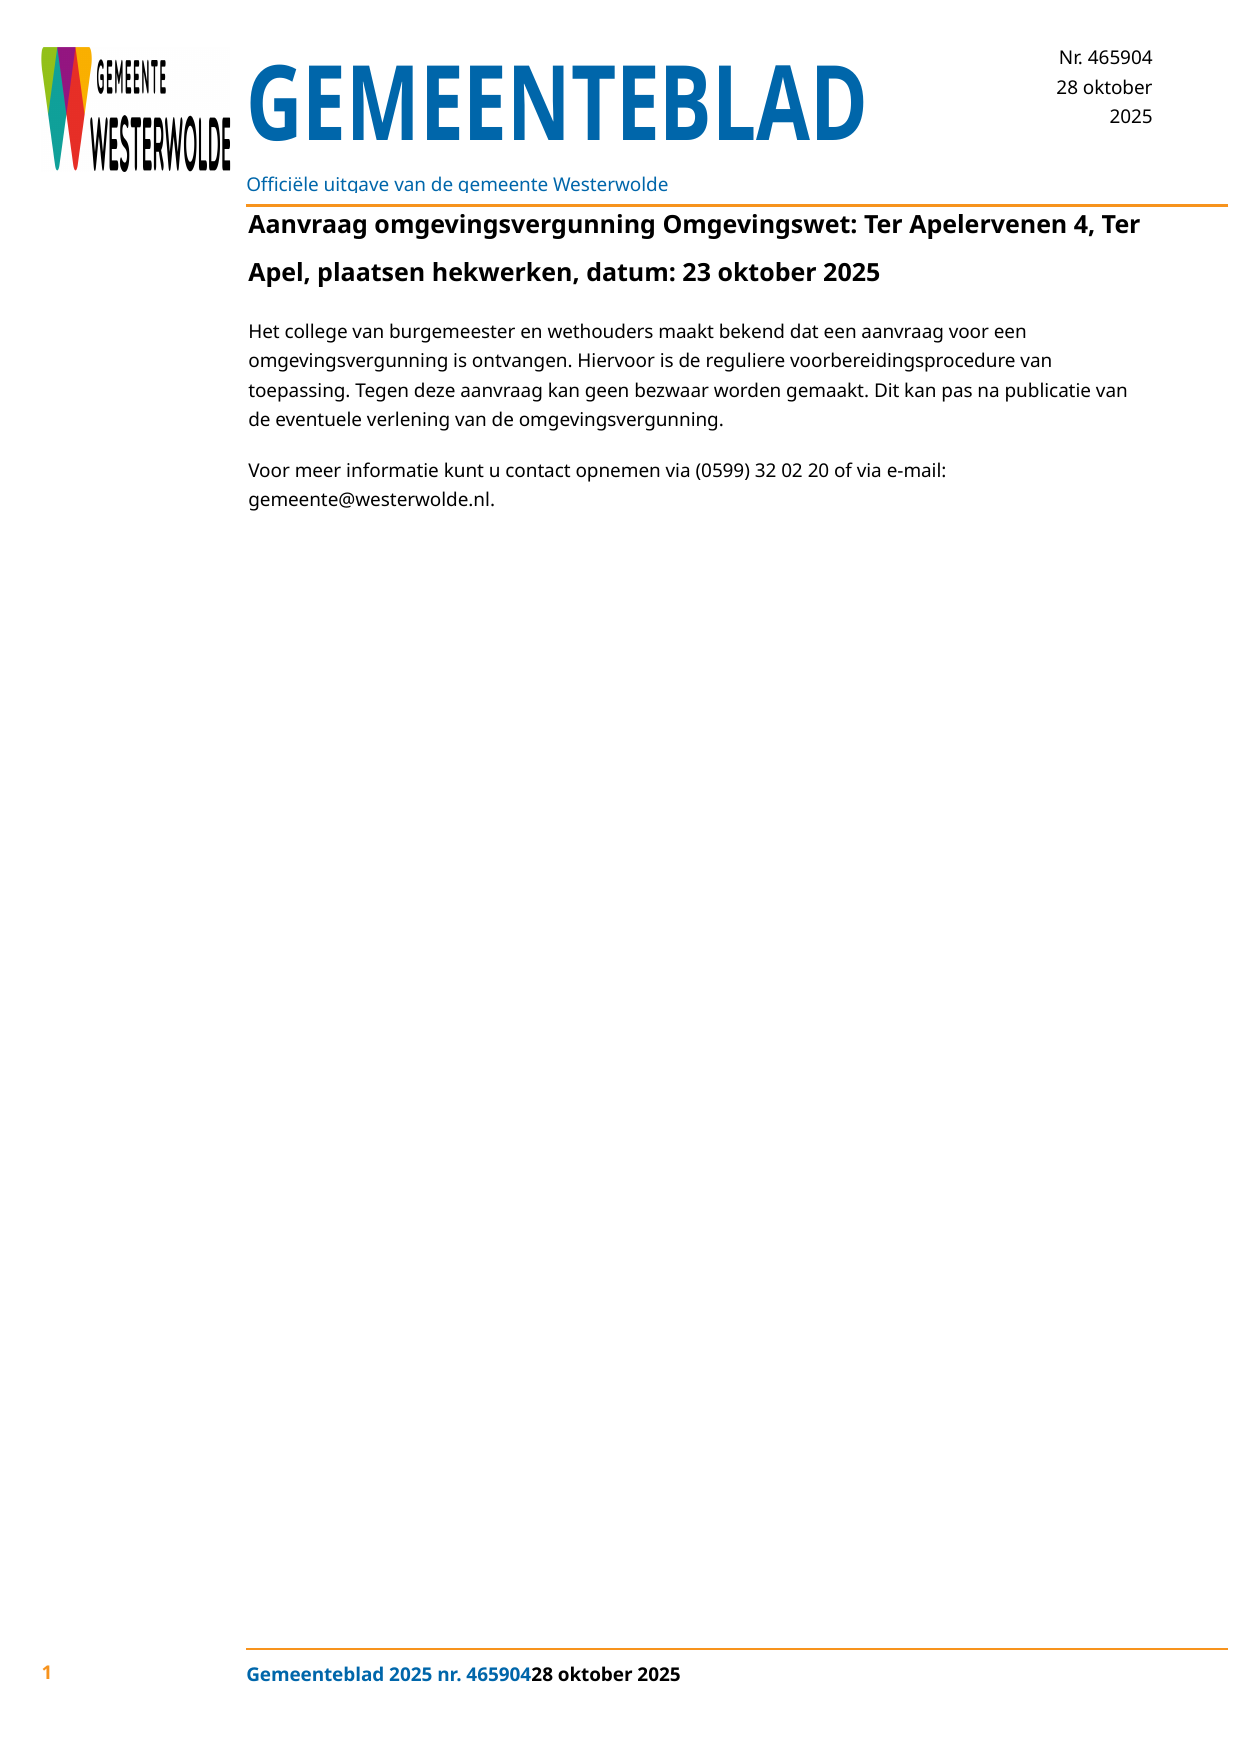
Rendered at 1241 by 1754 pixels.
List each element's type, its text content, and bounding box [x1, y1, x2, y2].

picture [41, 47, 231, 172]
text Aanvraag omgevingsvergunning Omgevingswet: Ter Apelervenen 4, Ter Apel, plaatsen hekwerken, datum: 23 oktober 2025 [248, 207, 1152, 288]
text Het college van burgemeester en wethouders maakt bekend dat een aanvraag voor een omgevingsvergunning is ontvangen. Hiervoor is de reguliere voorbereidingsprocedure van toepassing. Tegen deze aanvraag kan geen bezwaar worden gemaakt. Dit kan pas na publicatie van de eventuele verlening van de omgevingsvergunning. [248, 318, 1152, 432]
text Voor meer informatie kunt u contact opnemen via (0599) 32 02 20 of via e-mail: gemeente@westerwolde.nl. [248, 457, 1152, 512]
